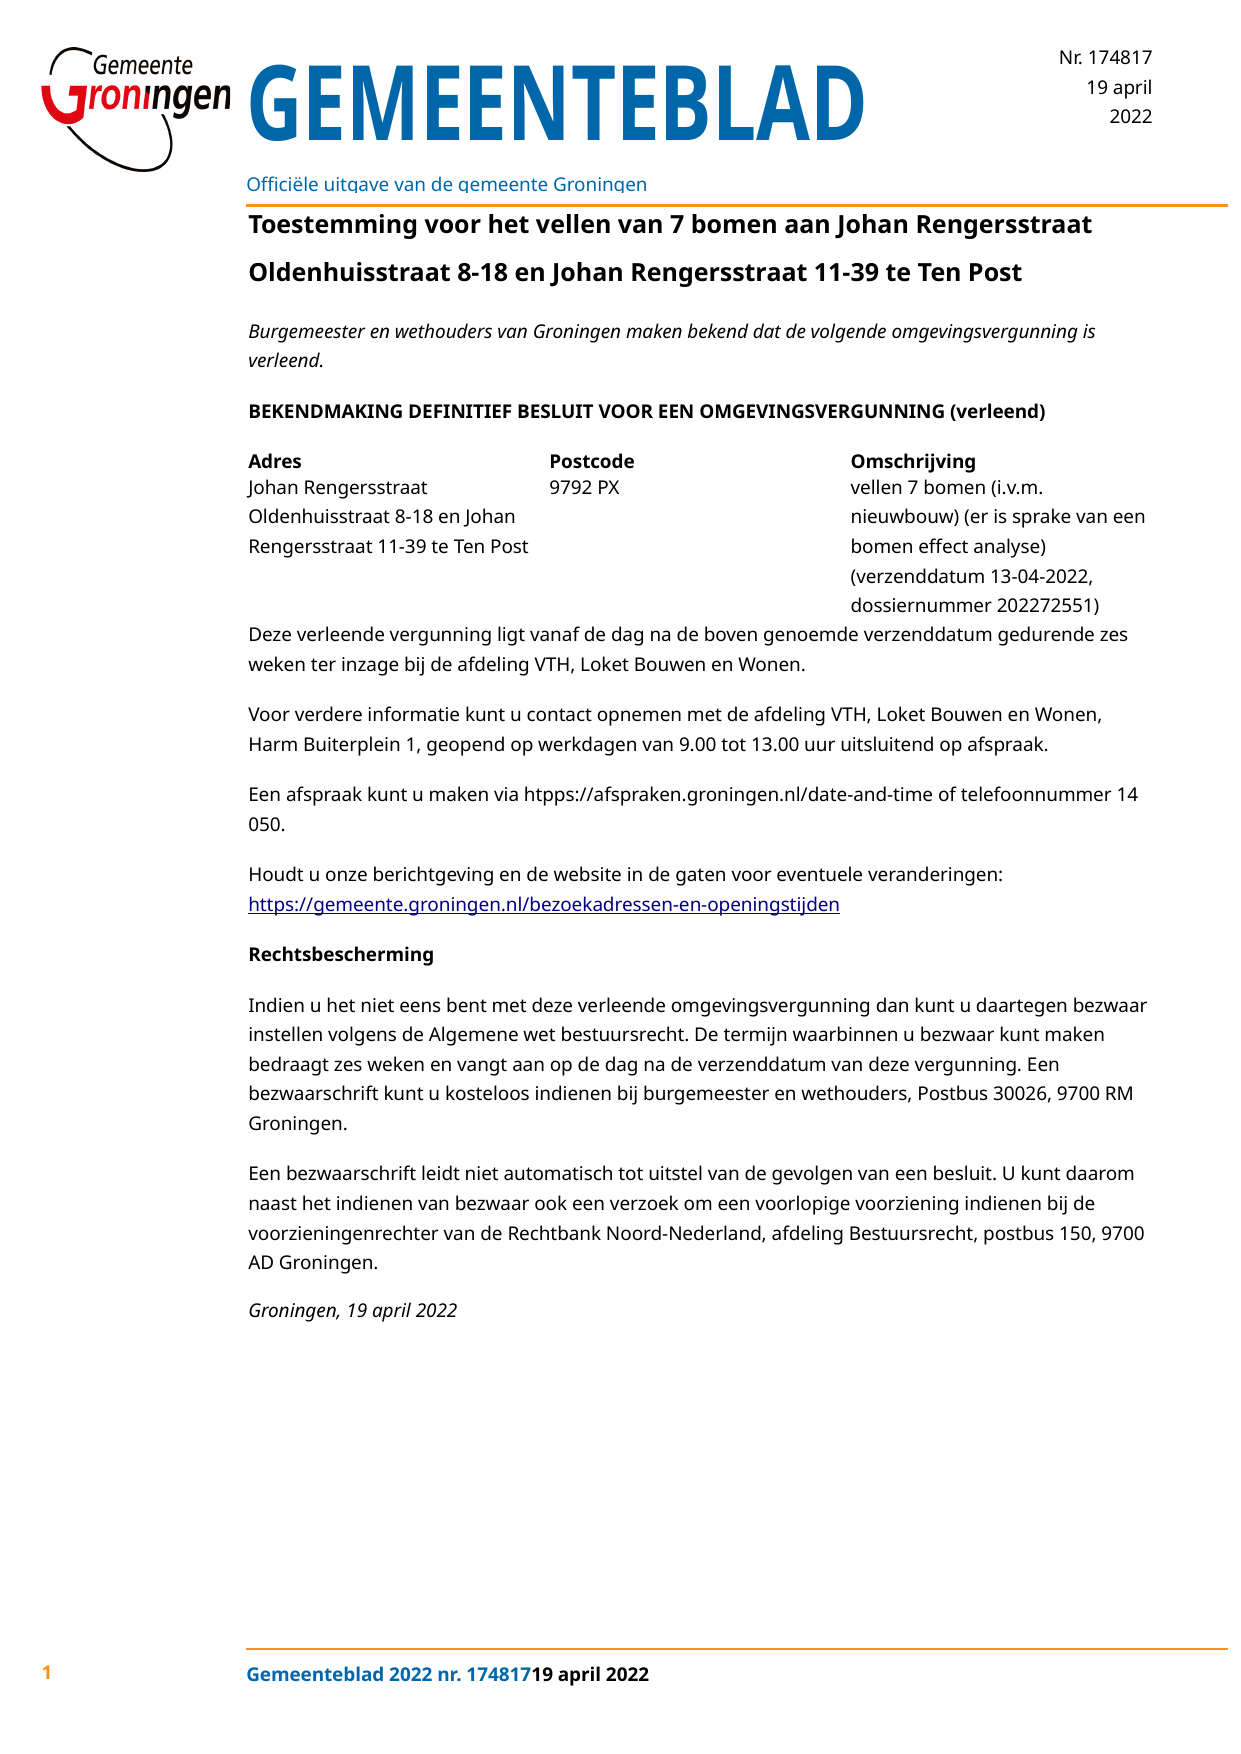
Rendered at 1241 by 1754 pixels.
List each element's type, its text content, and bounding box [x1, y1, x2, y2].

text Deze verleende vergunning ligt vanaf de dag na de boven genoemde verzenddatum gedurende zes weken ter inzage bij de afdeling VTH, Loket Bouwen en Wonen. [248, 621, 1152, 677]
text Een afspraak kunt u maken via htpps://afspraken.groningen.nl/date-and-time of telefoonnummer 14 050. [248, 781, 1152, 837]
text Houdt u onze berichtgeving en de website in de gaten voor eventuele veranderingen: https://gemeente.groningen.nl/bezoekadressen-en-openingstijden [248, 861, 1152, 917]
text Indien u het niet eens bent met deze verleende omgevingsvergunning dan kunt u daartegen bezwaar instellen volgens de Algemene wet bestuursrecht. De termijn waarbinnen u bezwaar kunt maken bedraagt zes weken en vangt aan op de dag na de verzenddatum van deze vergunning. Een bezwaarschrift kunt u kosteloos indienen bij burgemeester en wethouders, Postbus 30026, 9700 RM Groningen. [248, 992, 1152, 1136]
table_header Postcode [549, 449, 850, 474]
text Toestemming voor het vellen van 7 bomen aan Johan Rengersstraat Oldenhuisstraat 8-18 en Johan Rengersstraat 11-39 te Ten Post [248, 207, 1152, 288]
table_cell Johan Rengersstraat Oldenhuisstraat 8-18 en Johan Rengersstraat 11-39 te Ten Post [248, 474, 549, 618]
table_cell vellen 7 bomen (i.v.m. nieuwbouw) (er is sprake van een bomen effect analyse) (verzenddatum 13-04-2022, dossiernummer 202272551) [850, 474, 1152, 618]
text Voor verdere informatie kunt u contact opnemen met de afdeling VTH, Loket Bouwen en Wonen, Harm Buiterplein 1, geopend op werkdagen van 9.00 tot 13.00 uur uitsluitend op afspraak. [248, 701, 1152, 757]
table_header Adres [248, 449, 549, 474]
text Een bezwaarschrift leidt niet automatisch tot uitstel van de gevolgen van een besluit. U kunt daarom naast het indienen van bezwaar ook een verzoek om een voorlopige voorziening indienen bij de voorzieningenrechter van de Rechtbank Noord-Nederland, afdeling Bestuursrecht, postbus 150, 9700 AD Groningen. [248, 1161, 1152, 1275]
text Groningen, 19 april 2022 [248, 1297, 1152, 1323]
text BEKENDMAKING DEFINITIEF BESLUIT VOOR EEN OMGEVINGSVERGUNNING (verleend) [248, 398, 1152, 424]
text Burgemeester en wethouders van Groningen maken bekend dat de volgende omgevingsvergunning is verleend. [248, 318, 1152, 373]
text Rechtsbescherming [248, 941, 1152, 967]
table_header Omschrijving [850, 449, 1152, 474]
picture [41, 47, 231, 172]
table_cell 9792 PX [549, 474, 850, 618]
